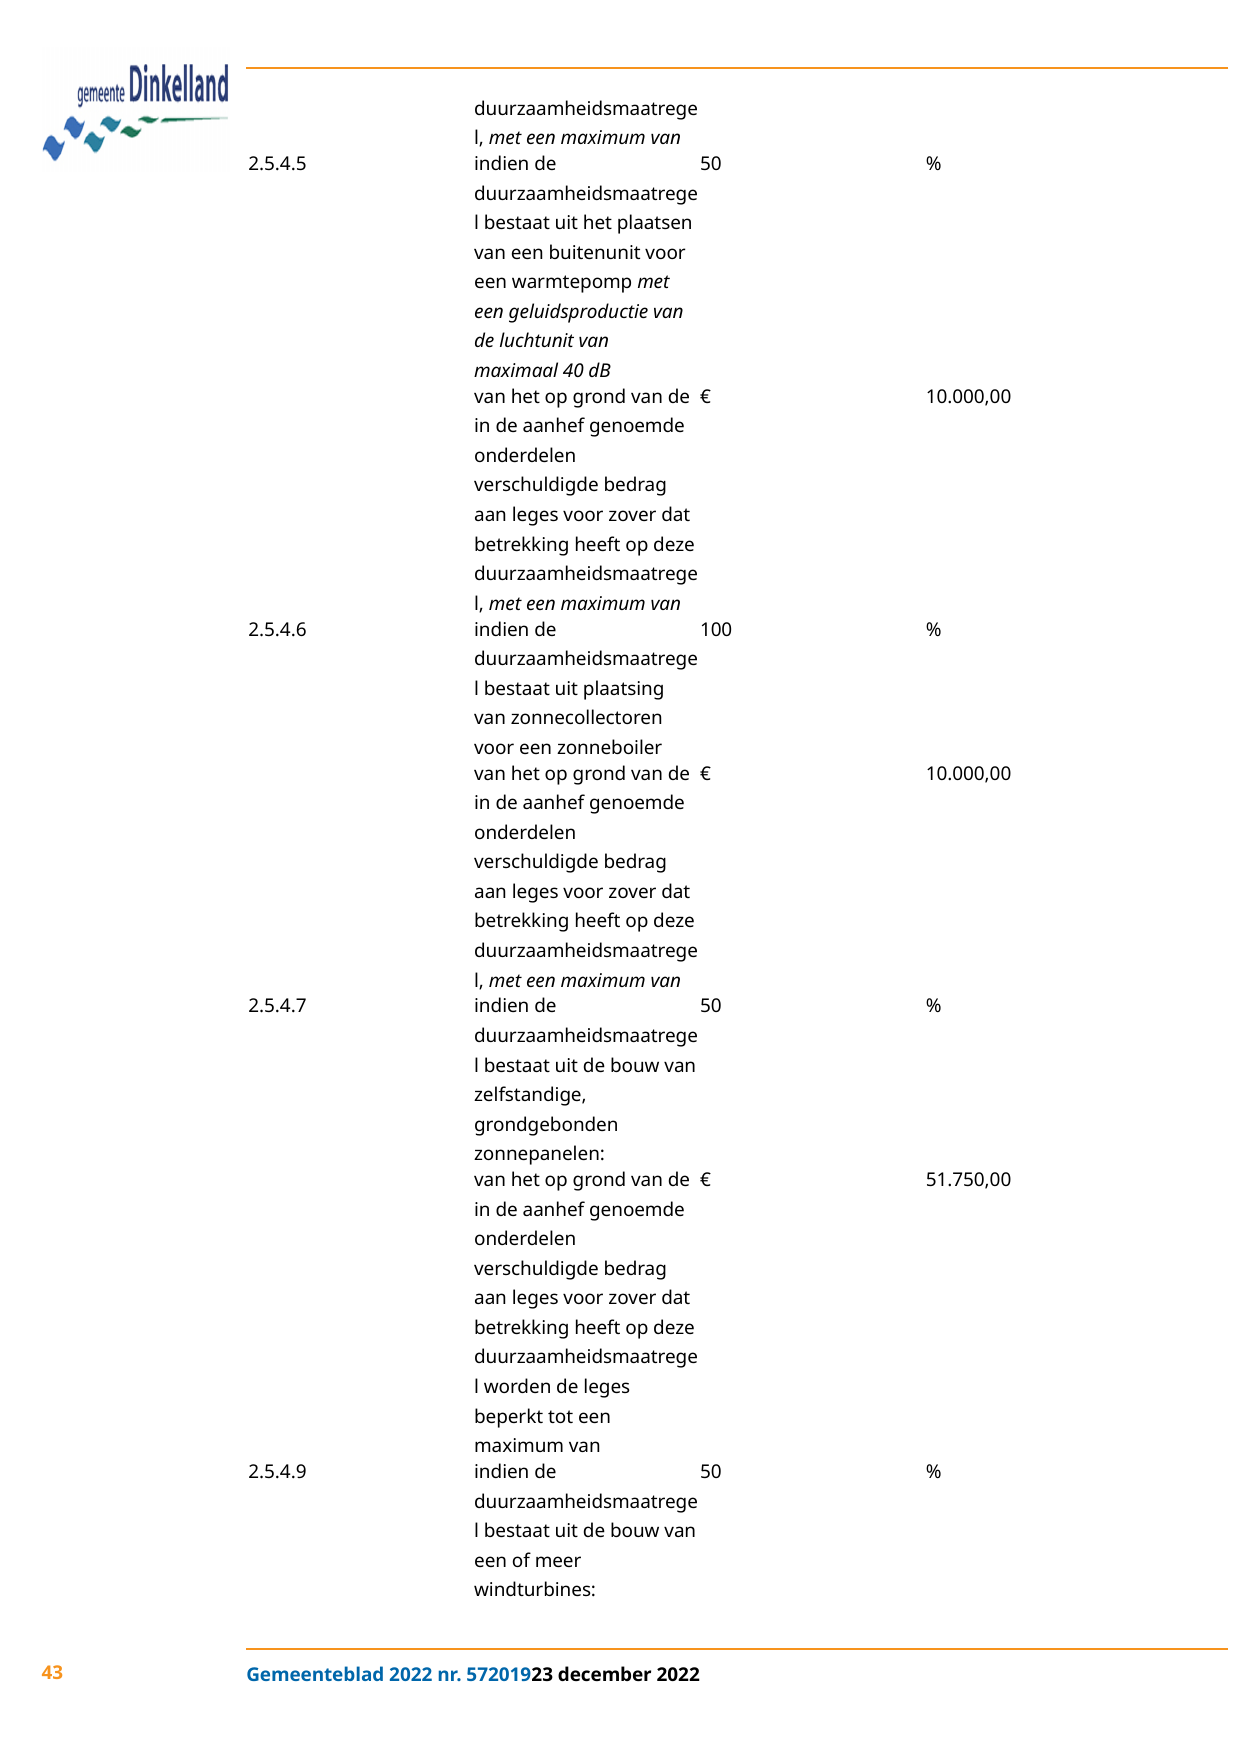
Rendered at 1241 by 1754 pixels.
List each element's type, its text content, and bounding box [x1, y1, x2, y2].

table_cell % [926, 993, 1152, 1166]
table_cell 100 [700, 616, 926, 760]
table_cell € [700, 760, 926, 993]
table_cell indien de duurzaamheidsmaatregel bestaat uit het plaatsen van een buitenunit voor een warmtepomp met een geluidsproductie van de luchtunit van maximaal 40 dB [474, 150, 700, 383]
table_cell [248, 95, 474, 150]
table_cell [248, 1166, 474, 1458]
picture [41, 47, 231, 172]
table_cell indien de duurzaamheidsmaatregel bestaat uit de bouw van een of meer windturbines: [474, 1458, 700, 1602]
table_cell € [700, 1166, 926, 1458]
table_cell indien de duurzaamheidsmaatregel bestaat uit de bouw van zelfstandige, grondgebon­den zonnepanelen: [474, 993, 700, 1166]
table_cell € [700, 383, 926, 616]
table_cell % [926, 150, 1152, 383]
table_cell [926, 95, 1152, 150]
table_cell 51.750,00 [926, 1166, 1152, 1458]
table_cell 10.000,00 [926, 383, 1152, 616]
table_cell duurzaamheidsmaatregel, met een maximum van [474, 95, 700, 150]
table_cell [248, 760, 474, 993]
table_cell [700, 95, 926, 150]
table_cell 2.5.4.6 [248, 616, 474, 760]
table_cell van het op grond van de in de aanhef genoemde onderdelen verschuldigde bedrag aan leges voor zover dat betrekking heeft op deze duurzaamheidsmaatregel, met een maximum van [474, 383, 700, 616]
table_cell % [926, 1458, 1152, 1602]
table_cell 2.5.4.5 [248, 150, 474, 383]
table_cell 2.5.4.9 [248, 1458, 474, 1602]
table_cell 2.5.4.7 [248, 993, 474, 1166]
table_cell 50 [700, 1458, 926, 1602]
table_cell 10.000,00 [926, 760, 1152, 993]
table_cell van het op grond van de in de aanhef genoemde onderdelen verschuldigde bedrag aan leges voor zover dat betrekking heeft op deze duurzaamheidsmaatregel worden de leges beperkt tot een maximum van [474, 1166, 700, 1458]
table_cell indien de duurzaamheidsmaatregel bestaat uit plaatsing van zonnecollectoren voor een zonneboiler [474, 616, 700, 760]
table_cell [248, 383, 474, 616]
table_cell % [926, 616, 1152, 760]
table_cell 50 [700, 150, 926, 383]
table_cell 50 [700, 993, 926, 1166]
table_cell van het op grond van de in de aanhef genoemde onderdelen verschuldigde bedrag aan leges voor zover dat betrekking heeft op deze duurzaamheidsmaatregel, met een maximum van [474, 760, 700, 993]
